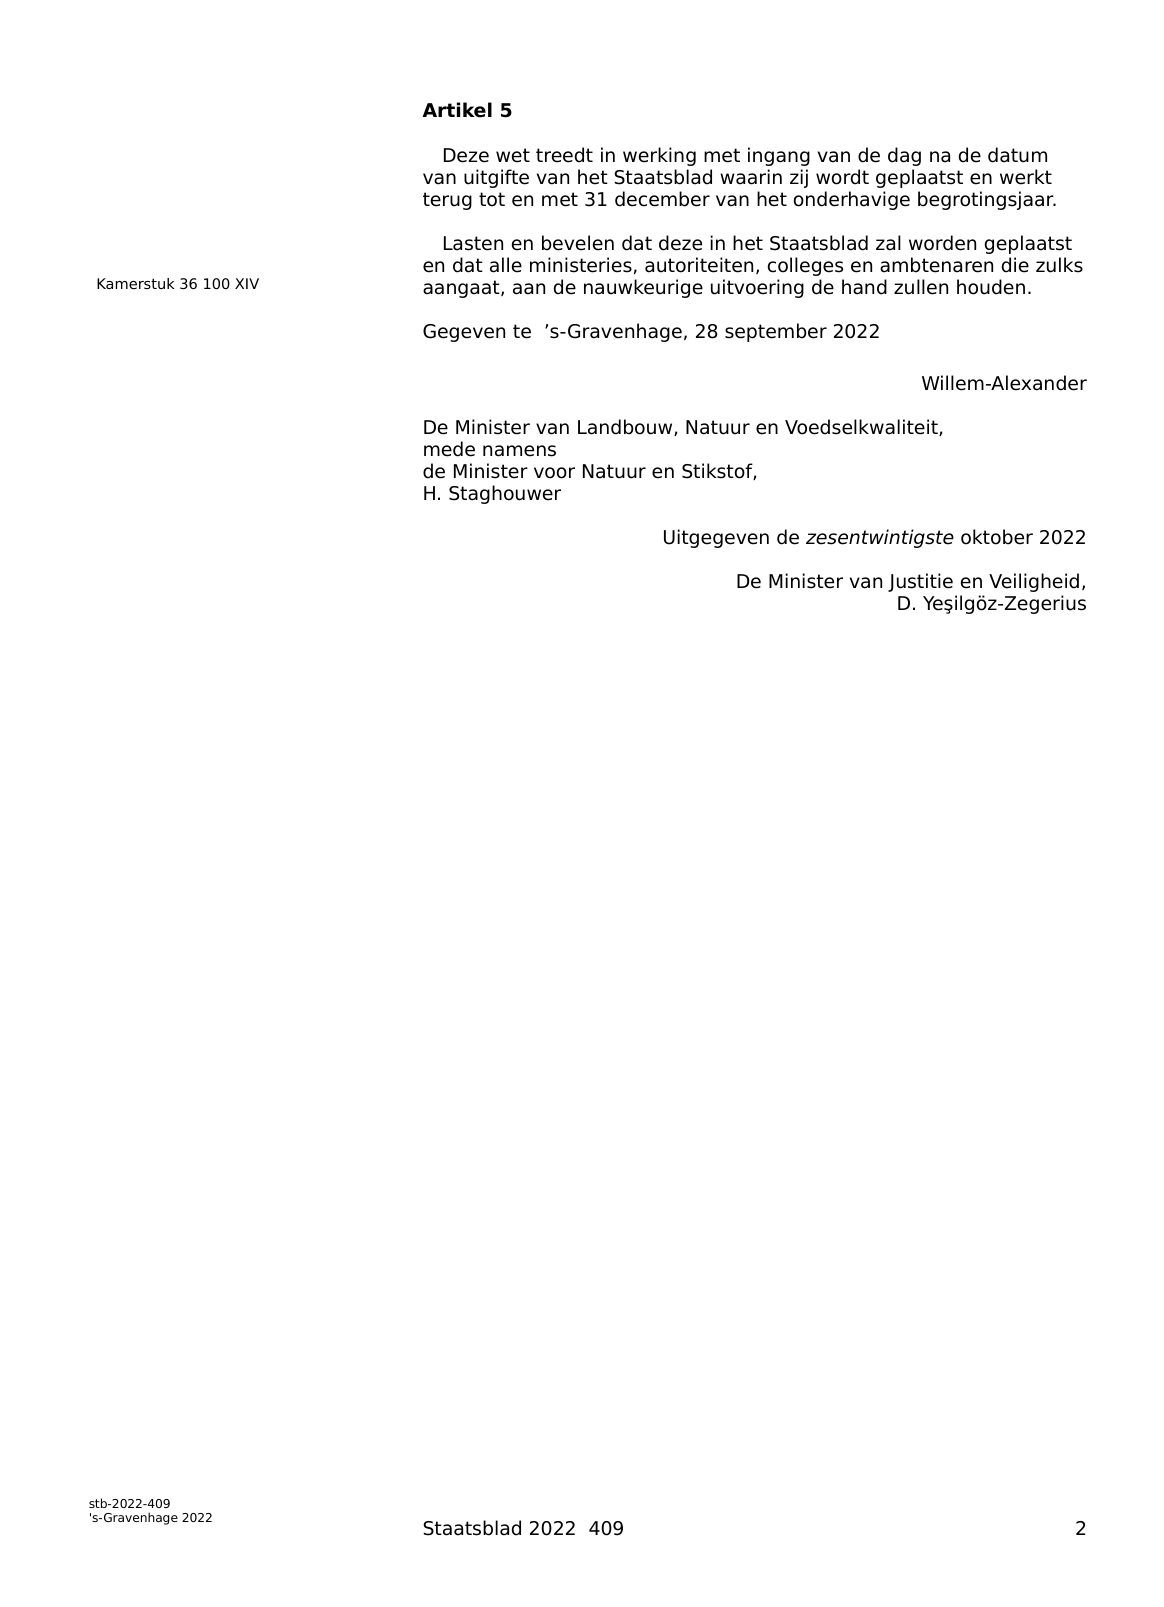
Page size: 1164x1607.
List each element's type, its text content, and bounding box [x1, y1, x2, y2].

text Willem-Alexander [422, 373, 1087, 395]
text Gegeven te ’s-Gravenhage, 28 september 2022 [422, 321, 1087, 343]
text Kamerstuk 36 100 XIV [77, 276, 396, 293]
text Lasten en bevelen dat deze in het Staatsblad zal worden geplaatst en dat alle ministeries, autoriteiten, colleges en ambtenaren die zulks aangaat, aan de nauwkeurige uitvoering de hand zullen houden. [422, 233, 1087, 299]
text stb-2022-409 [88, 1497, 323, 1511]
subtitle Artikel 5 [422, 100, 1087, 122]
text 's-Gravenhage 2022 [88, 1511, 323, 1525]
text Uitgegeven de zesentwintigste oktober 2022 [422, 527, 1087, 549]
text De Minister van Landbouw, Natuur en Voedselkwaliteit, mede namens de Minister voor Natuur en Stikstof, H. Staghouwer [422, 417, 1087, 505]
text Deze wet treedt in werking met ingang van de dag na de datum van uitgifte van het Staatsblad waarin zij wordt geplaatst en werkt terug tot en met 31 december van het onderhavige begrotingsjaar. [422, 144, 1087, 211]
text De Minister van Justitie en Veiligheid, D. Yeşilgöz-Zegerius [422, 571, 1087, 615]
